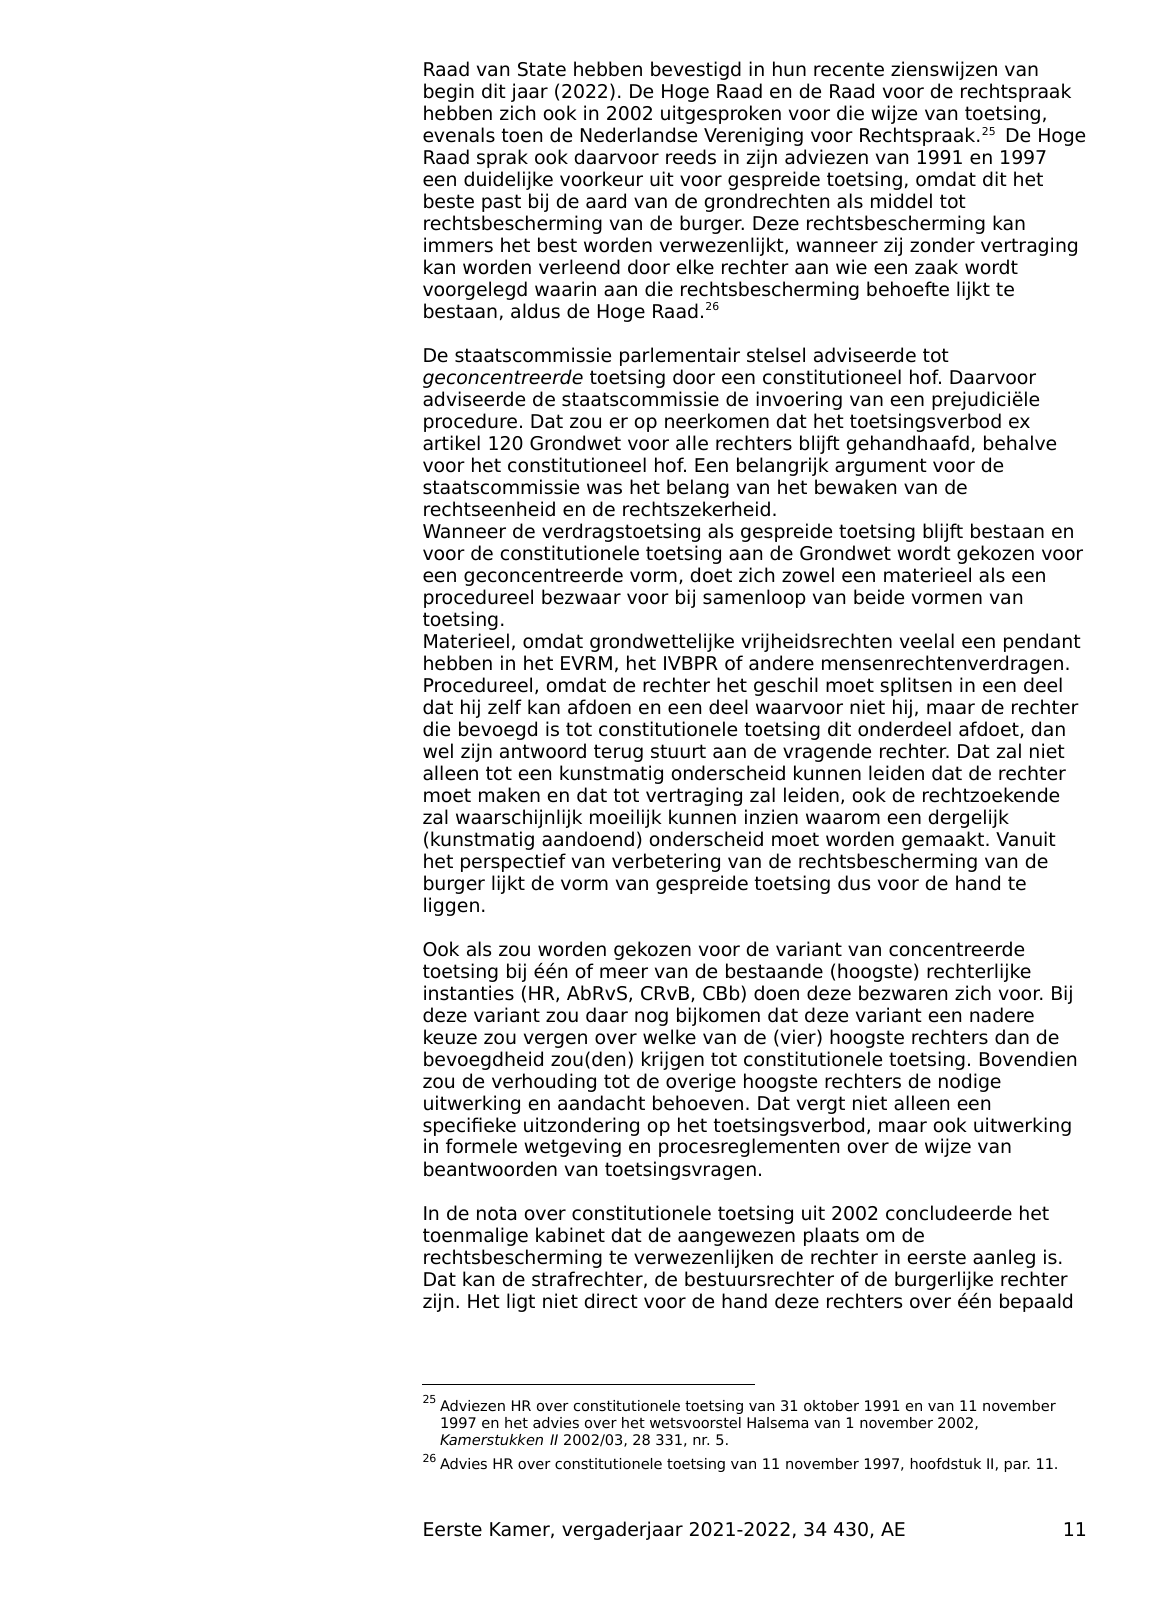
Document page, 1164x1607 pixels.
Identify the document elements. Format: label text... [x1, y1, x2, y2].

text Adviezen HR over constitutionele toetsing van 31 oktober 1991 en van 11 november 1997 en het advies over het wetsvoorstel Halsema van 1 november 2002, Kamerstukken II 2002/03, 28 331, nr. 5. [422, 1393, 1087, 1449]
text Materieel, omdat grondwettelijke vrijheidsrechten veelal een pendant hebben in het EVRM, het IVBPR of andere mensenrechtenverdragen. Procedureel, omdat de rechter het geschil moet splitsen in een deel dat hij zelf kan afdoen en een deel waarvoor niet hij, maar de rechter die bevoegd is tot constitutionele toetsing dit onderdeel afdoet, dan wel zijn antwoord terug stuurt aan de vragende rechter. Dat zal niet alleen tot een kunstmatig onderscheid kunnen leiden dat de rechter moet maken en dat tot vertraging zal leiden, ook de rechtzoekende zal waarschijnlijk moeilijk kunnen inzien waarom een dergelijk (kunstmatig aandoend) onderscheid moet worden gemaakt. Vanuit het perspectief van verbetering van de rechtsbescherming van de burger lijkt de vorm van gespreide toetsing dus voor de hand te liggen. [422, 631, 1087, 916]
text Wanneer de verdragstoetsing als gespreide toetsing blijft bestaan en voor de constitutionele toetsing aan de Grondwet wordt gekozen voor een geconcentreerde vorm, doet zich zowel een materieel als een procedureel bezwaar voor bij samenloop van beide vormen van toetsing. [422, 521, 1087, 631]
text Advies HR over constitutionele toetsing van 11 november 1997, hoofdstuk II, par. 11. [422, 1452, 1087, 1474]
text In de nota over constitutionele toetsing uit 2002 concludeerde het toenmalige kabinet dat de aangewezen plaats om de rechtsbescherming te verwezenlijken de rechter in eerste aanleg is. Dat kan de strafrechter, de bestuursrechter of de burgerlijke rechter zijn. Het ligt niet direct voor de hand deze rechters over één bepaald [422, 1203, 1087, 1312]
text Ook als zou worden gekozen voor de variant van concentreerde toetsing bij één of meer van de bestaande (hoogste) rechterlijke instanties (HR, AbRvS, CRvB, CBb) doen deze bezwaren zich voor. Bij deze variant zou daar nog bijkomen dat deze variant een nadere keuze zou vergen over welke van de (vier) hoogste rechters dan de bevoegdheid zou(den) krijgen tot constitutionele toetsing. Bovendien zou de verhouding tot de overige hoogste rechters de nodige uitwerking en aandacht behoeven. Dat vergt niet alleen een specifieke uitzondering op het toetsingsverbod, maar ook uitwerking in formele wetgeving en procesreglementen over de wijze van beantwoorden van toetsingsvragen. [422, 939, 1087, 1180]
text De staatscommissie parlementair stelsel adviseerde tot geconcentreerde toetsing door een constitutioneel hof. Daarvoor adviseerde de staatscommissie de invoering van een prejudiciële procedure. Dat zou er op neerkomen dat het toetsingsverbod ex artikel 120 Grondwet voor alle rechters blijft gehandhaafd, behalve voor het constitutioneel hof. Een belangrijk argument voor de staatscommissie was het belang van het bewaken van de rechtseenheid en de rechtszekerheid. [422, 345, 1087, 521]
text Raad van State hebben bevestigd in hun recente zienswijzen van begin dit jaar (2022). De Hoge Raad en de Raad voor de rechtspraak hebben zich ook in 2002 uitgesproken voor die wijze van toetsing, evenals toen de Nederlandse Vereniging voor Rechtspraak. De Hoge Raad sprak ook daarvoor reeds in zijn adviezen van 1991 en 1997 een duidelijke voorkeur uit voor gespreide toetsing, omdat dit het beste past bij de aard van de grondrechten als middel tot rechtsbescherming van de burger. Deze rechtsbescherming kan immers het best worden verwezenlijkt, wanneer zij zonder vertraging kan worden verleend door elke rechter aan wie een zaak wordt voorgelegd waarin aan die rechtsbescherming behoefte lijkt te bestaan, aldus de Hoge Raad. [422, 59, 1087, 323]
